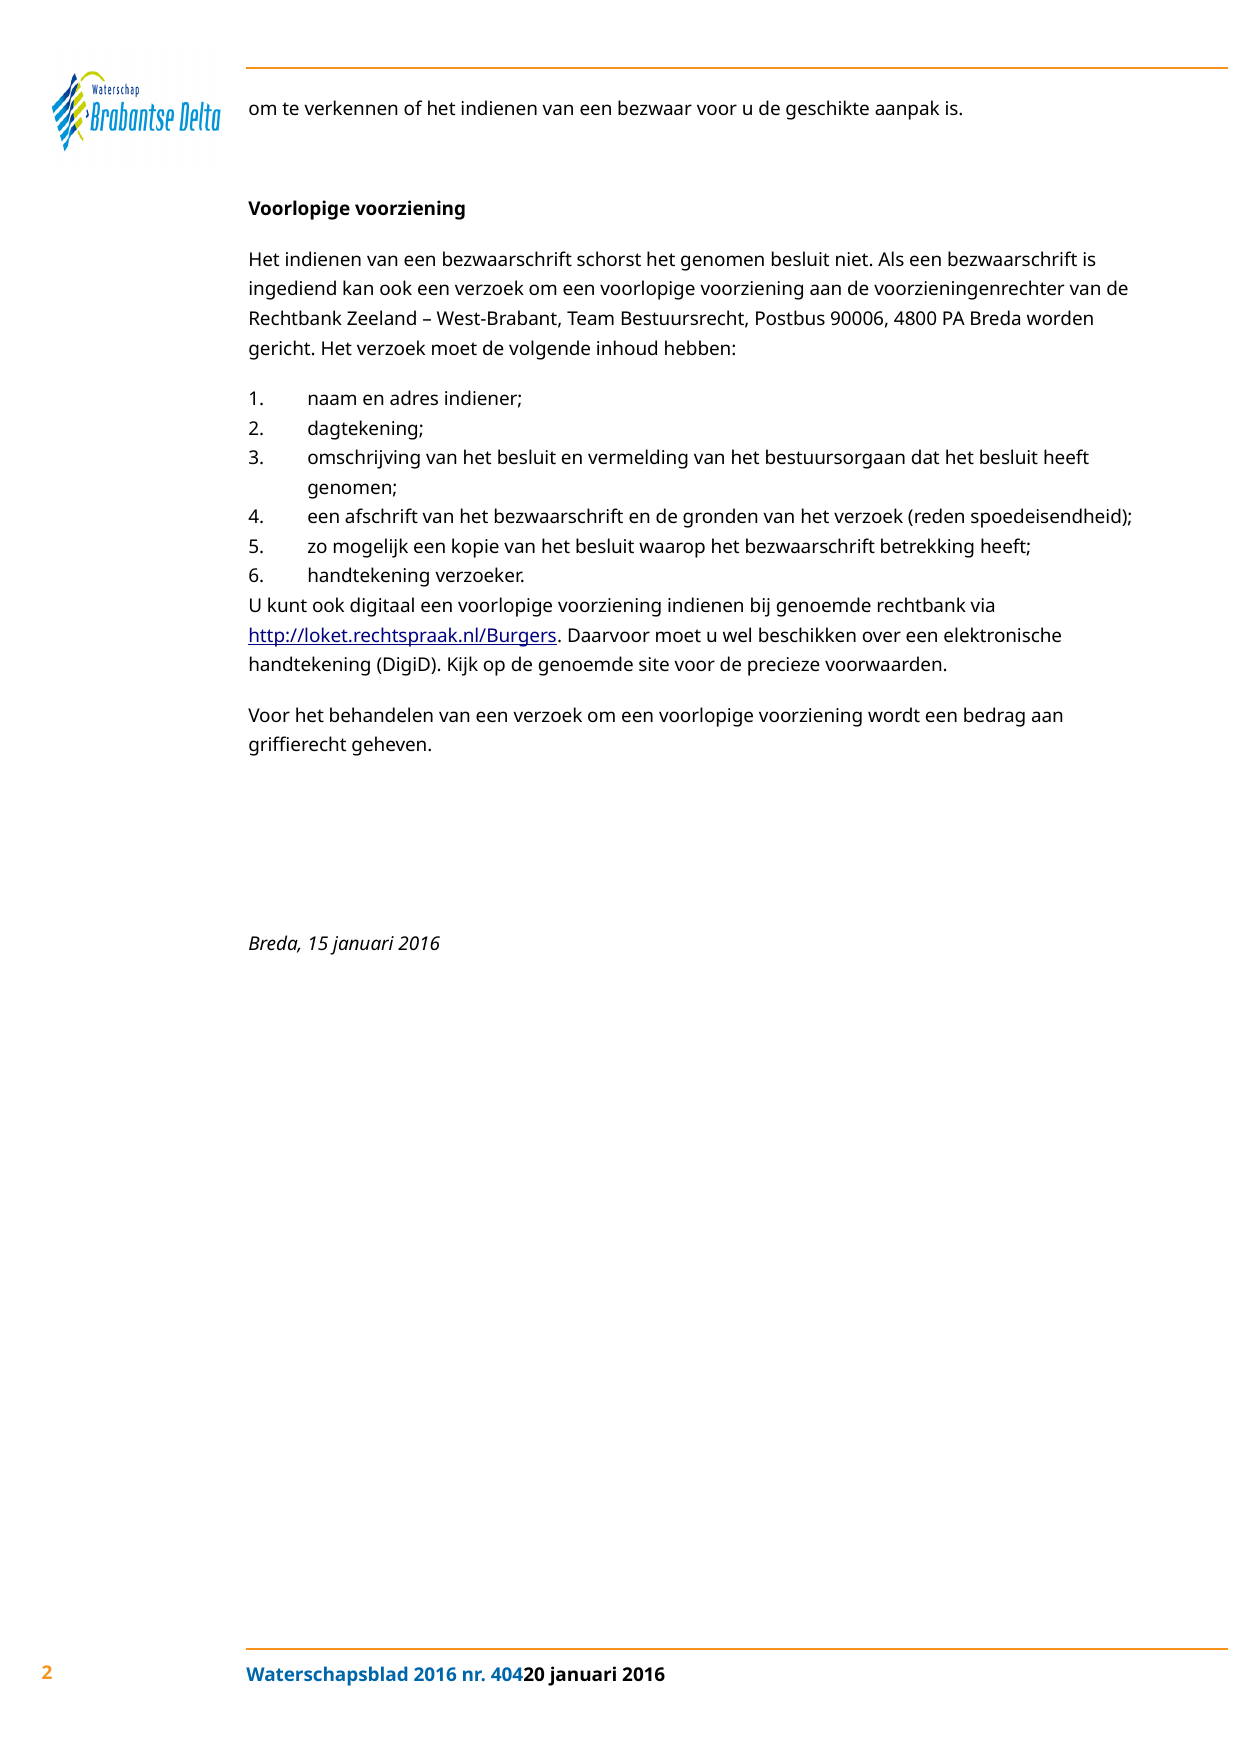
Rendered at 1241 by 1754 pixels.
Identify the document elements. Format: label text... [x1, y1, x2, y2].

text om te verkennen of het indienen van een bezwaar voor u de geschikte aanpak is. [248, 95, 1152, 121]
text Voor het behandelen van een verzoek om een voorlopige voorziening wordt een bedrag aan griffierecht geheven. [248, 702, 1152, 757]
list een afschrift van het bezwaarschrift en de gronden van het verzoek (reden spoedeisendheid); [248, 503, 1152, 529]
text Voorlopige voorziening [248, 196, 1152, 221]
list dagtekening; [248, 415, 1152, 441]
list omschrijving van het besluit en vermelding van het bestuursorgaan dat het besluit heeft genomen; [248, 444, 1152, 500]
picture [41, 47, 231, 172]
list handtekening verzoeker. [248, 563, 1152, 588]
text U kunt ook digitaal een voorlopige voorziening indienen bij genoemde rechtbank via http://loket.rechtspraak.nl/Burgers. Daarvoor moet u wel beschikken over een elektronische handtekening (DigiD). Kijk op de genoemde site voor de precieze voorwaarden. [248, 592, 1152, 677]
text Breda, 15 januari 2016 [248, 931, 1152, 956]
list naam en adres indiener; [248, 385, 1152, 411]
text Het indienen van een bezwaarschrift schorst het genomen besluit niet. Als een bezwaarschrift is ingediend kan ook een verzoek om een voorlopige voorziening aan de voorzieningenrechter van de Rechtbank Zeeland – West-Brabant, Team Bestuursrecht, Postbus 90006, 4800 PA Breda worden gericht. Het verzoek moet de volgende inhoud hebben: [248, 246, 1152, 361]
list zo mogelijk een kopie van het besluit waarop het bezwaarschrift betrekking heeft; [248, 533, 1152, 559]
